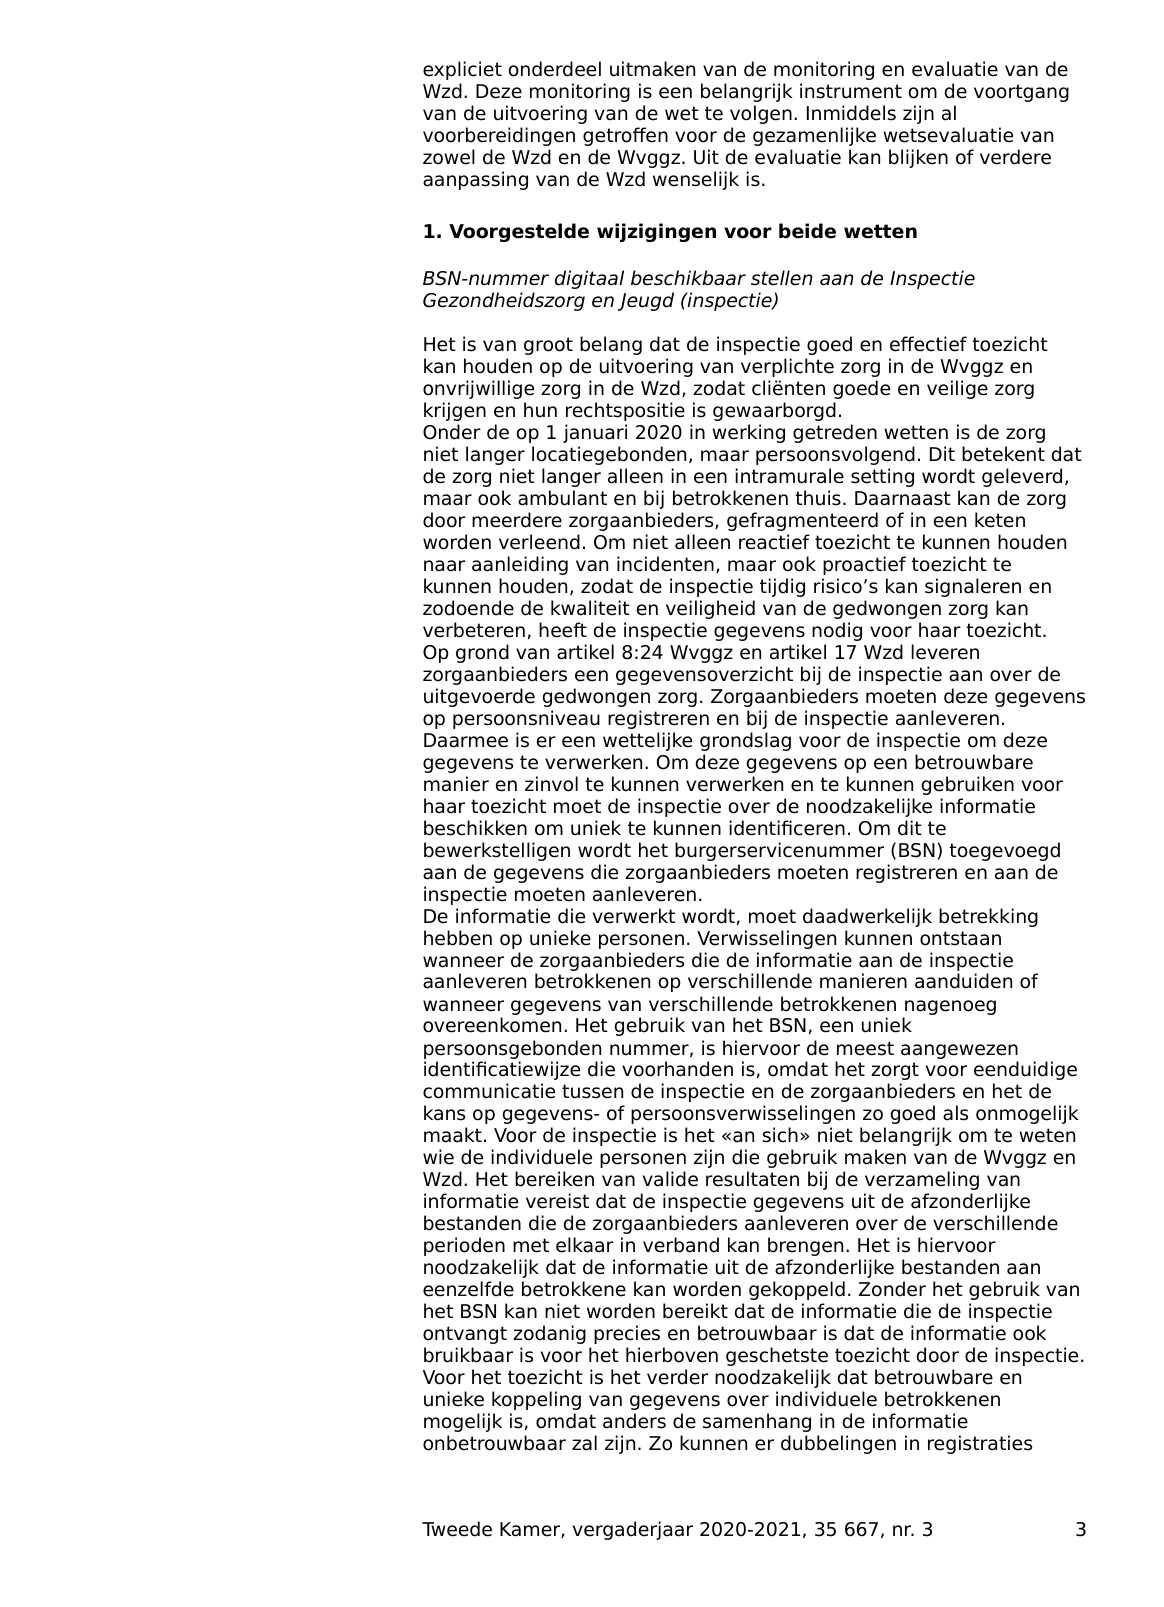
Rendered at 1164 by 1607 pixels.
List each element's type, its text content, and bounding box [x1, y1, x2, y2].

text De informatie die verwerkt wordt, moet daadwerkelijk betrekking hebben op unieke personen. Verwisselingen kunnen ontstaan wanneer de zorgaanbieders die de informatie aan de inspectie aanleveren betrokkenen op verschillende manieren aanduiden of wanneer gegevens van verschillende betrokkenen nagenoeg overeenkomen. Het gebruik van het BSN, een uniek persoonsgebonden nummer, is hiervoor de meest aangewezen identificatiewijze die voorhanden is, omdat het zorgt voor eenduidige communicatie tussen de inspectie en de zorgaanbieders en het de kans op gegevens- of persoonsverwisselingen zo goed als onmogelijk maakt. Voor de inspectie is het «an sich» niet belangrijk om te weten wie de individuele personen zijn die gebruik maken van de Wvggz en Wzd. Het bereiken van valide resultaten bij de verzameling van informatie vereist dat de inspectie gegevens uit de afzonderlijke bestanden die de zorgaanbieders aanleveren over de verschillende perioden met elkaar in verband kan brengen. Het is hiervoor noodzakelijk dat de informatie uit de afzonderlijke bestanden aan eenzelfde betrokkene kan worden gekoppeld. Zonder het gebruik van het BSN kan niet worden bereikt dat de informatie die de inspectie ontvangt zodanig precies en betrouwbaar is dat de informatie ook bruikbaar is voor het hierboven geschetste toezicht door de inspectie. [422, 906, 1087, 1367]
text Het is van groot belang dat de inspectie goed en effectief toezicht kan houden op de uitvoering van verplichte zorg in de Wvggz en onvrijwillige zorg in de Wzd, zodat cliënten goede en veilige zorg krijgen en hun rechtspositie is gewaarborgd. [422, 334, 1087, 422]
text expliciet onderdeel uitmaken van de monitoring en evaluatie van de Wzd. Deze monitoring is een belangrijk instrument om de voortgang van de uitvoering van de wet te volgen. Inmiddels zijn al voorbereidingen getroffen voor de gezamenlijke wetsevaluatie van zowel de Wzd en de Wvggz. Uit de evaluatie kan blijken of verdere aanpassing van de Wzd wenselijk is. [422, 59, 1087, 191]
text Onder de op 1 januari 2020 in werking getreden wetten is de zorg niet langer locatiegebonden, maar persoonsvolgend. Dit betekent dat de zorg niet langer alleen in een intramurale setting wordt geleverd, maar ook ambulant en bij betrokkenen thuis. Daarnaast kan de zorg door meerdere zorgaanbieders, gefragmenteerd of in een keten worden verleend. Om niet alleen reactief toezicht te kunnen houden naar aanleiding van incidenten, maar ook proactief toezicht te kunnen houden, zodat de inspectie tijdig risico’s kan signaleren en zodoende de kwaliteit en veiligheid van de gedwongen zorg kan verbeteren, heeft de inspectie gegevens nodig voor haar toezicht. [422, 422, 1087, 642]
text Op grond van artikel 8:24 Wvggz en artikel 17 Wzd leveren zorgaanbieders een gegevensoverzicht bij de inspectie aan over de uitgevoerde gedwongen zorg. Zorgaanbieders moeten deze gegevens op persoonsniveau registreren en bij de inspectie aanleveren. Daarmee is er een wettelijke grondslag voor de inspectie om deze gegevens te verwerken. Om deze gegevens op een betrouwbare manier en zinvol te kunnen verwerken en te kunnen gebruiken voor haar toezicht moet de inspectie over de noodzakelijke informatie beschikken om uniek te kunnen identificeren. Om dit te bewerkstelligen wordt het burgerservicenummer (BSN) toegevoegd aan de gegevens die zorgaanbieders moeten registreren en aan de inspectie moeten aanleveren. [422, 642, 1087, 906]
text Voor het toezicht is het verder noodzakelijk dat betrouwbare en unieke koppeling van gegevens over individuele betrokkenen mogelijk is, omdat anders de samenhang in de informatie onbetrouwbaar zal zijn. Zo kunnen er dubbelingen in registraties [422, 1367, 1087, 1455]
subtitle BSN-nummer digitaal beschikbaar stellen aan de Inspectie Gezondheidszorg en Jeugd (inspectie) [422, 268, 1087, 312]
subtitle 1. Voorgestelde wijzigingen voor beide wetten [422, 221, 1087, 243]
